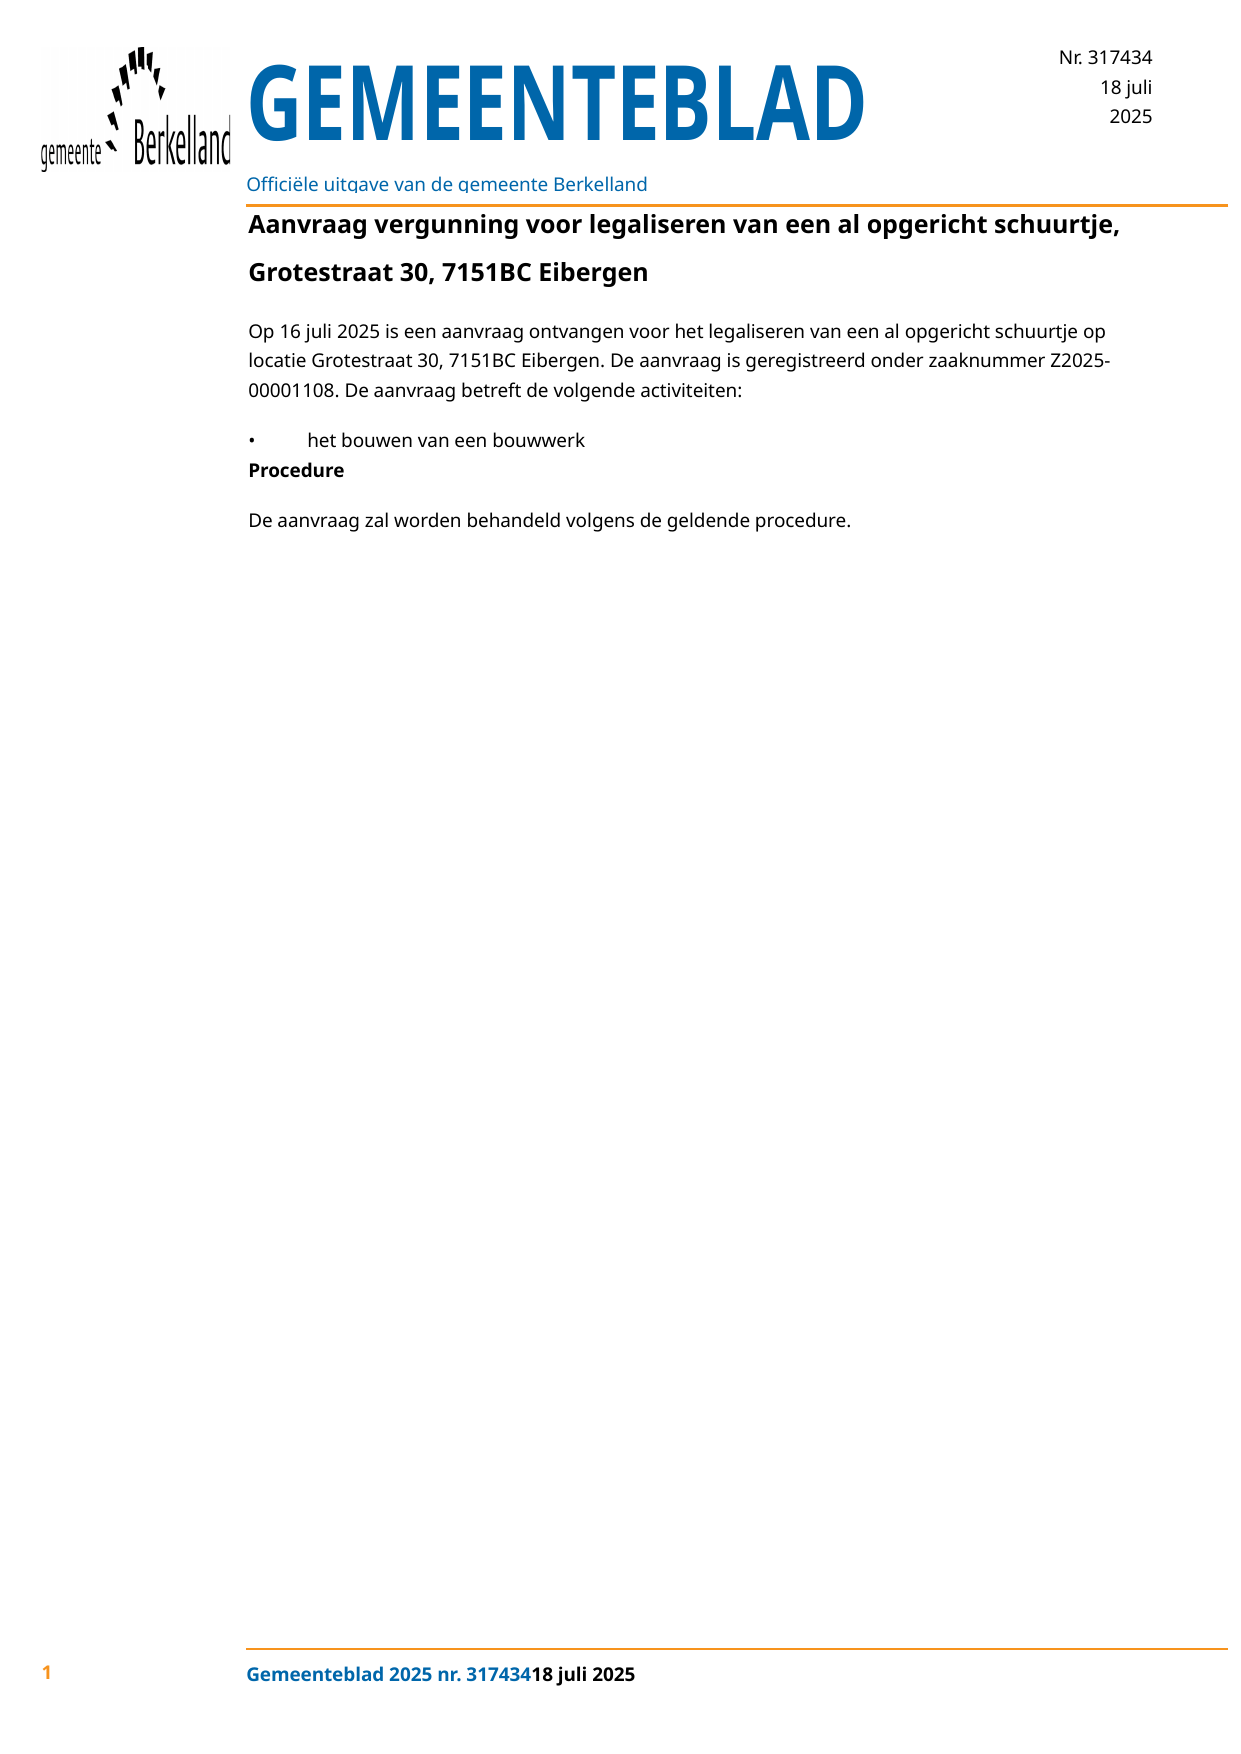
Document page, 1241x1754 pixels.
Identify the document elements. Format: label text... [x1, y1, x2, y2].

text Op 16 juli 2025 is een aanvraag ontvangen voor het legaliseren van een al opgericht schuurtje op locatie Grotestraat 30, 7151BC Eibergen. De aanvraag is geregistreerd onder zaaknummer Z2025-00001108. De aanvraag betreft de volgende activiteiten: [248, 318, 1152, 403]
text Procedure [248, 457, 1152, 483]
picture [41, 47, 231, 172]
text De aanvraag zal worden behandeld volgens de geldende procedure. [248, 507, 1152, 533]
text Aanvraag vergunning voor legaliseren van een al opgericht schuurtje, Grotestraat 30, 7151BC Eibergen [248, 207, 1152, 288]
list het bouwen van een bouwwerk [248, 427, 1152, 453]
